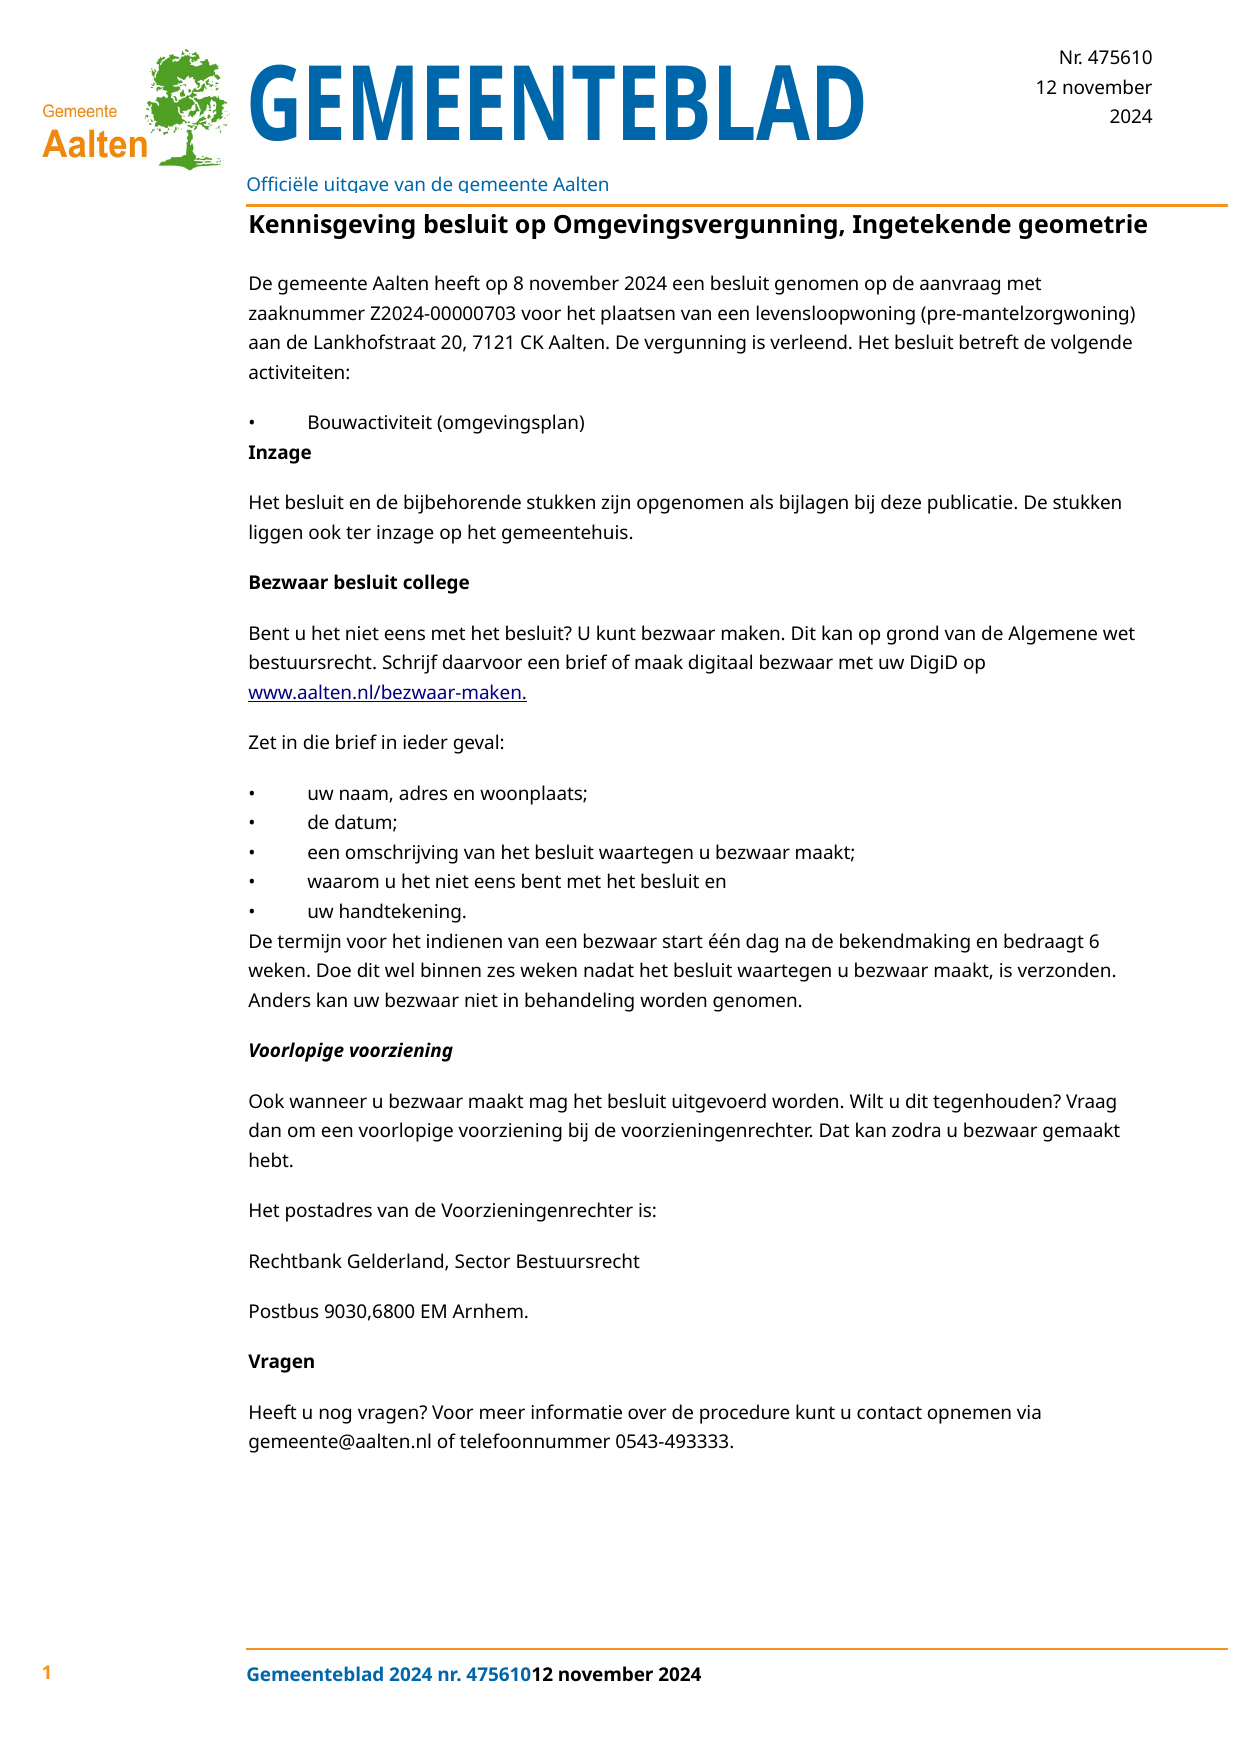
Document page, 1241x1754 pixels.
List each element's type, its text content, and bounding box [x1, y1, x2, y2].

list uw naam, adres en woonplaats; [248, 780, 1152, 806]
text Het besluit en de bijbehorende stukken zijn opgenomen als bijlagen bij deze publicatie. De stukken liggen ook ter inzage op het gemeentehuis. [248, 489, 1152, 545]
text Het postadres van de Voorzieningenrechter is: [248, 1197, 1152, 1223]
text Ook wanneer u bezwaar maakt mag het besluit uitgevoerd worden. Wilt u dit tegenhouden? Vraag dan om een voorlopige voorziening bij de voorzieningenrechter. Dat kan zodra u bezwaar gemaakt hebt. [248, 1088, 1152, 1173]
text Bezwaar besluit college [248, 569, 1152, 595]
text Zet in die brief in ieder geval: [248, 729, 1152, 755]
list waarom u het niet eens bent met het besluit en [248, 869, 1152, 894]
text Heeft u nog vragen? Voor meer informatie over de procedure kunt u contact opnemen via gemeente@aalten.nl of telefoonnummer 0543-493333. [248, 1399, 1152, 1454]
list uw handtekening. [248, 898, 1152, 924]
list Bouwactiviteit (omgevingsplan) [248, 409, 1152, 435]
text De termijn voor het indienen van een bezwaar start één dag na de bekendmaking en bedraagt 6 weken. Doe dit wel binnen zes weken nadat het besluit waartegen u bezwaar maakt, is verzonden. Anders kan uw bezwaar niet in behandeling worden genomen. [248, 928, 1152, 1013]
text Kennisgeving besluit op Omgevingsvergunning, Ingetekende geometrie [248, 207, 1152, 241]
text Bent u het niet eens met het besluit? U kunt bezwaar maken. Dit kan op grond van de Algemene wet bestuursrecht. Schrijf daarvoor een brief of maak digitaal bezwaar met uw DigiD op www.aalten.nl/bezwaar-maken. [248, 620, 1152, 705]
text Voorlopige voorziening [248, 1037, 1152, 1063]
list een omschrijving van het besluit waartegen u bezwaar maakt; [248, 839, 1152, 865]
picture [41, 47, 231, 172]
text Vragen [248, 1349, 1152, 1374]
text Inzage [248, 439, 1152, 465]
text Rechtbank Gelderland, Sector Bestuursrecht [248, 1248, 1152, 1273]
text De gemeente Aalten heeft op 8 november 2024 een besluit genomen op de aanvraag met zaaknummer Z2024-00000703 voor het plaatsen van een levensloopwoning (pre-mantelzorgwoning) aan de Lankhofstraat 20, 7121 CK Aalten. De vergunning is verleend. Het besluit betreft de volgende activiteiten: [248, 270, 1152, 385]
text Postbus 9030,6800 EM Arnhem. [248, 1298, 1152, 1324]
list de datum; [248, 809, 1152, 835]
